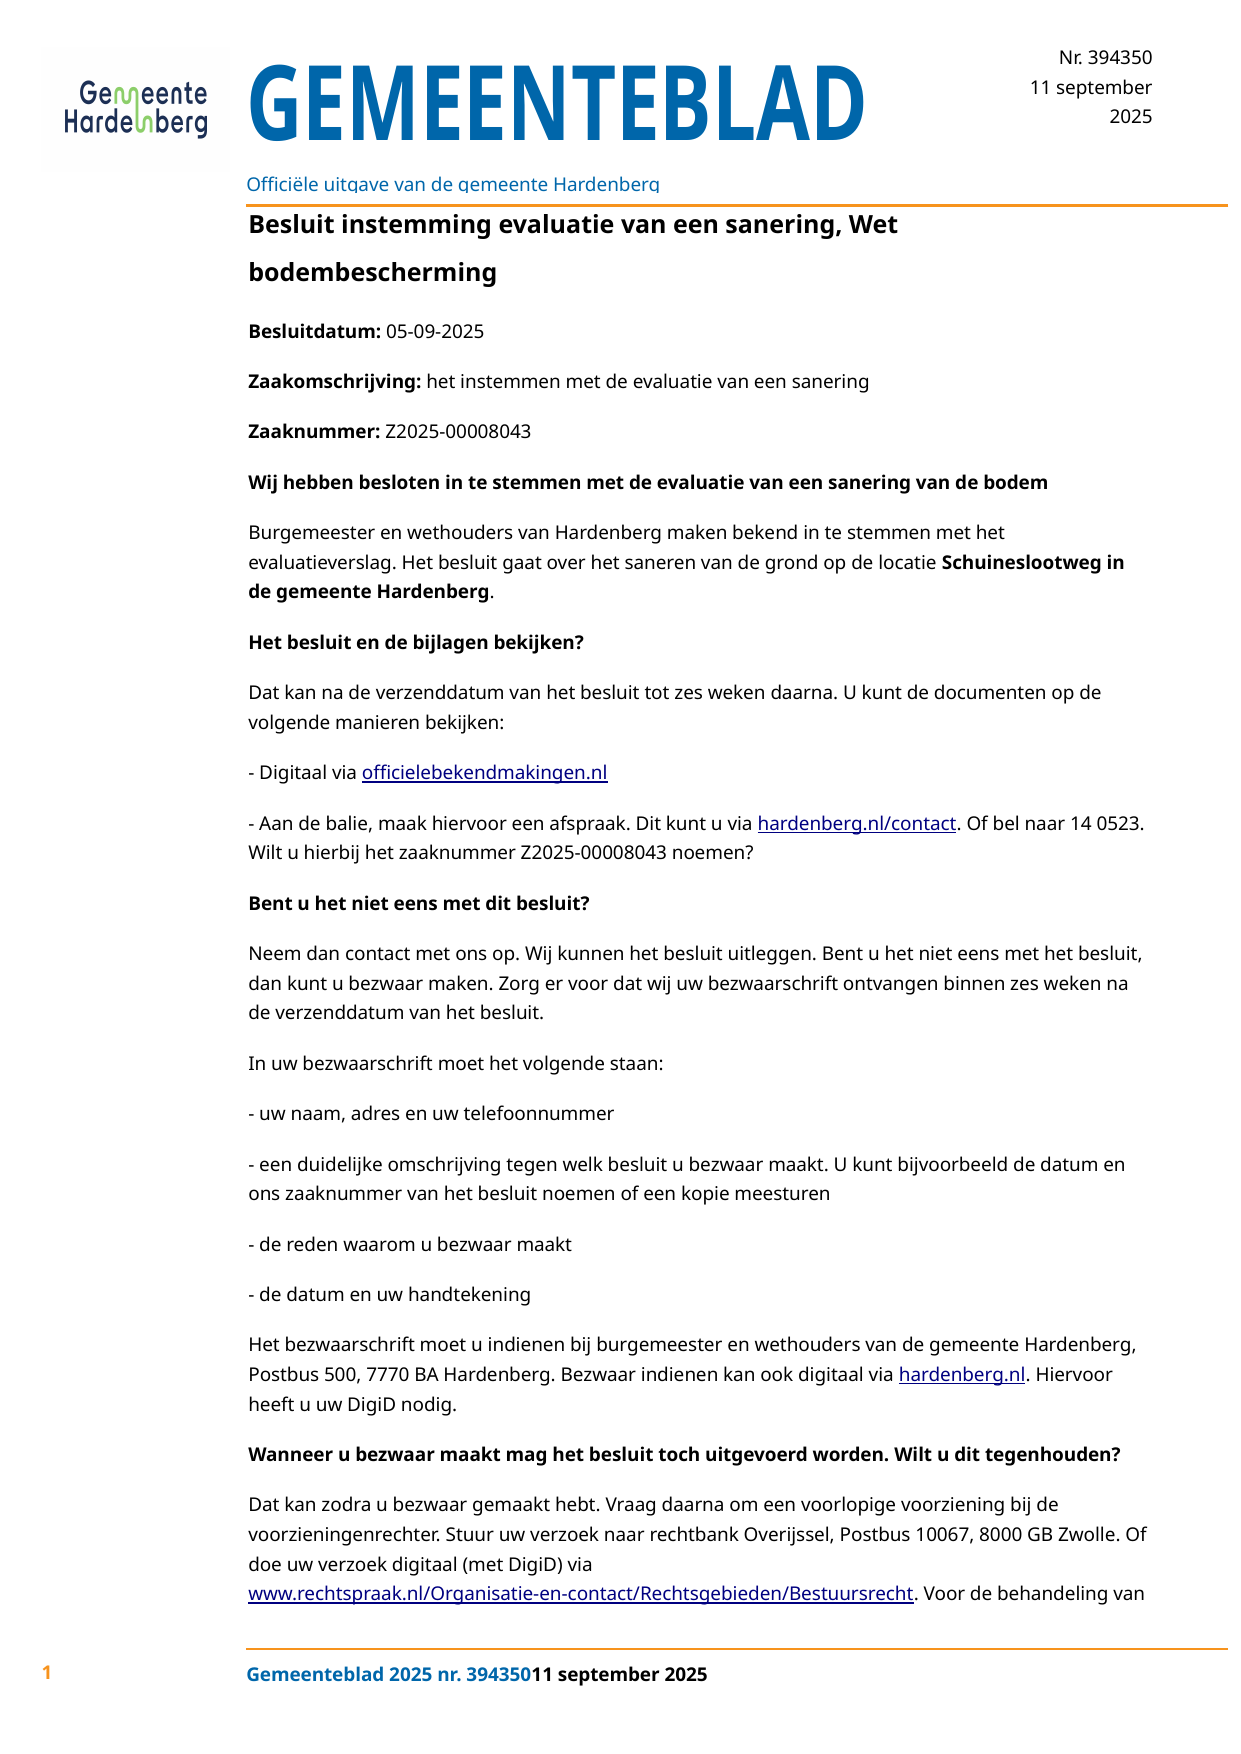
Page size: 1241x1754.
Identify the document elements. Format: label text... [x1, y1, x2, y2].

text Neem dan contact met ons op. Wij kunnen het besluit uitleggen. Bent u het niet eens met het besluit, dan kunt u bezwaar maken. Zorg er voor dat wij uw bezwaarschrift ontvangen binnen zes weken na de verzenddatum van het besluit. [248, 940, 1152, 1025]
text - Digitaal via officielebekendmakingen.nl [248, 759, 1152, 785]
text Het bezwaarschrift moet u indienen bij burgemeester en wethouders van de gemeente Hardenberg, Postbus 500, 7770 BA Hardenberg. Bezwaar indienen kan ook digitaal via hardenberg.nl. Hiervoor heeft u uw DigiD nodig. [248, 1332, 1152, 1417]
text Burgemeester en wethouders van Hardenberg maken bekend in te stemmen met het evaluatieverslag. Het besluit gaat over het saneren van de grond op de locatie Schuineslootweg in de gemeente Hardenberg. [248, 519, 1152, 604]
text Besluitdatum: 05-09-2025 [248, 318, 1152, 344]
text Het besluit en de bijlagen bekijken? [248, 629, 1152, 655]
text Bent u het niet eens met dit besluit? [248, 890, 1152, 916]
text Dat kan na de verzenddatum van het besluit tot zes weken daarna. U kunt de documenten op de volgende manieren bekijken: [248, 679, 1152, 735]
text - de datum en uw handtekening [248, 1281, 1152, 1307]
text In uw bezwaarschrift moet het volgende staan: [248, 1050, 1152, 1076]
text Dat kan zodra u bezwaar gemaakt hebt. Vraag daarna om een voorlopige voorziening bij de voorzieningenrechter. Stuur uw verzoek naar rechtbank Overijssel, Postbus 10067, 8000 GB Zwolle. Of doe uw verzoek digitaal (met DigiD) via www.rechtspraak.nl/Organisatie-en-contact/Rechtsgebieden/Bestuursrecht. Voor de behandeling van [248, 1492, 1152, 1606]
text - Aan de balie, maak hiervoor een afspraak. Dit kunt u via hardenberg.nl/contact. Of bel naar 14 0523. Wilt u hierbij het zaaknummer Z2025-00008043 noemen? [248, 810, 1152, 865]
text - uw naam, adres en uw telefoonnummer [248, 1100, 1152, 1126]
text Zaakomschrijving: het instemmen met de evaluatie van een sanering [248, 368, 1152, 394]
text Zaaknummer: Z2025-00008043 [248, 419, 1152, 444]
text Wij hebben besloten in te stemmen met de evaluatie van een sanering van de bodem [248, 469, 1152, 495]
text Besluit instemming evaluatie van een sanering, Wet bodembescherming [248, 207, 1152, 288]
text - een duidelijke omschrijving tegen welk besluit u bezwaar maakt. U kunt bijvoorbeeld de datum en ons zaaknummer van het besluit noemen of een kopie meesturen [248, 1151, 1152, 1206]
text - de reden waarom u bezwaar maakt [248, 1231, 1152, 1257]
text Wanneer u bezwaar maakt mag het besluit toch uitgevoerd worden. Wilt u dit tegenhouden? [248, 1441, 1152, 1467]
picture [41, 47, 231, 172]
